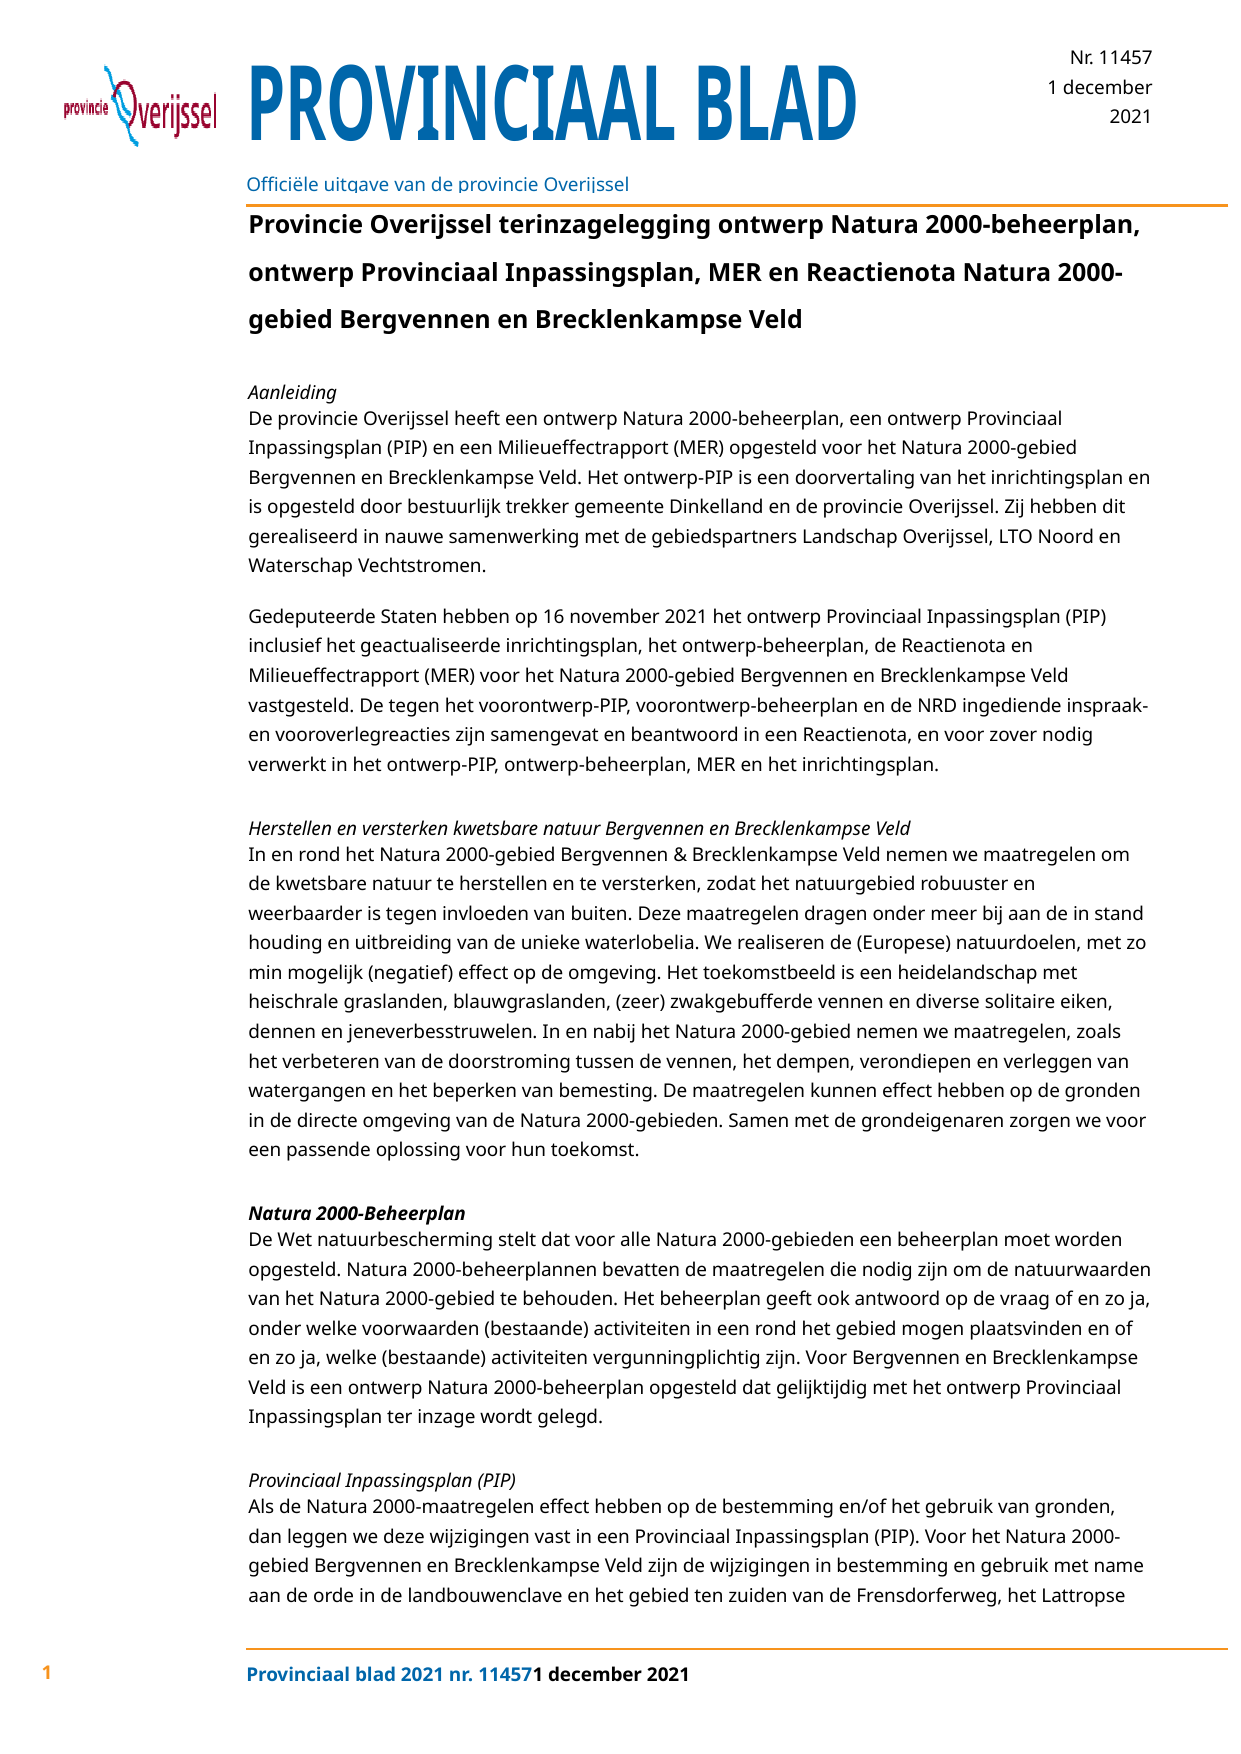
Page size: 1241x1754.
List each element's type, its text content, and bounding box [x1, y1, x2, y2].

text Gedeputeerde Staten hebben op 16 november 2021 het ontwerp Provinciaal Inpassingsplan (PIP) inclusief het geactualiseerde inrichtingsplan, het ontwerp-beheerplan, de Reactienota en Milieueffectrapport (MER) voor het Natura 2000-gebied Bergvennen en Brecklenkampse Veld vastgesteld. De tegen het voorontwerp-PIP, voorontwerp-beheerplan en de NRD ingediende inspraak- en vooroverlegreacties zijn samengevat en beantwoord in een Reactienota, en voor zover nodig verwerkt in het ontwerp-PIP, ontwerp-beheerplan, MER en het inrichtingsplan. [248, 603, 1152, 777]
text Herstellen en versterken kwetsbare natuur Bergvennen en Brecklenkampse Veld [248, 815, 1152, 841]
text Als de Natura 2000-maatregelen effect hebben op de bestemming en/of het gebruik van gronden, dan leggen we deze wijzigingen vast in een Provinciaal Inpassingsplan (PIP). Voor het Natura 2000-gebied Bergvennen en Brecklenkampse Veld zijn de wijzigingen in bestemming en gebruik met name aan de orde in de landbouwenclave en het gebied ten zuiden van de Frensdorferweg, het Lattropse [248, 1493, 1152, 1608]
text In en rond het Natura 2000-gebied Bergvennen & Brecklenkampse Veld nemen we maatregelen om de kwetsbare natuur te herstellen en te versterken, zodat het natuurgebied robuuster en weerbaarder is tegen invloeden van buiten. Deze maatregelen dragen onder meer bij aan de in stand houding en uitbreiding van de unieke waterlobelia. We realiseren de (Europese) natuurdoelen, met zo min mogelijk (negatief) effect op de omgeving. Het toekomstbeeld is een heidelandschap met heischrale graslanden, blauwgraslanden, (zeer) zwakgebufferde vennen en diverse solitaire eiken, dennen en jeneverbesstruwelen. In en nabij het Natura 2000-gebied nemen we maatregelen, zoals het verbeteren van de doorstroming tussen de vennen, het dempen, verondiepen en verleggen van watergangen en het beperken van bemesting. De maatregelen kunnen effect hebben op de gronden in de directe omgeving van de Natura 2000-gebieden. Samen met de grondeigenaren zorgen we voor een passende oplossing voor hun toekomst. [248, 841, 1152, 1162]
text De Wet natuurbescherming stelt dat voor alle Natura 2000-gebieden een beheerplan moet worden opgesteld. Natura 2000-beheerplannen bevatten de maatregelen die nodig zijn om de natuurwaarden van het Natura 2000-gebied te behouden. Het beheerplan geeft ook antwoord op de vraag of en zo ja, onder welke voorwaarden (bestaande) activiteiten in een rond het gebied mogen plaatsvinden en of en zo ja, welke (bestaande) activiteiten vergunningplichtig zijn. Voor Bergvennen en Brecklenkampse Veld is een ontwerp Natura 2000-beheerplan opgesteld dat gelijktijdig met het ontwerp Provinciaal Inpassingsplan ter inzage wordt gelegd. [248, 1226, 1152, 1429]
text Provinciaal Inpassingsplan (PIP) [248, 1468, 1152, 1493]
text De provincie Overijssel heeft een ontwerp Natura 2000-beheerplan, een ontwerp Provinciaal Inpassingsplan (PIP) en een Milieueffectrapport (MER) opgesteld voor het Natura 2000-gebied Bergvennen en Brecklenkampse Veld. Het ontwerp-PIP is een doorvertaling van het inrichtingsplan en is opgesteld door bestuurlijk trekker gemeente Dinkelland en de provincie Overijssel. Zij hebben dit gerealiseerd in nauwe samenwerking met de gebiedspartners Landschap Overijssel, LTO Noord en Waterschap Vechtstromen. [248, 405, 1152, 578]
text Natura 2000-Beheerplan [248, 1201, 1152, 1226]
text Provincie Overijssel terinzagelegging ontwerp Natura 2000-beheerplan, ontwerp Provinciaal Inpassingsplan, MER en Reactienota Natura 2000-gebied Bergvennen en Brecklenkampse Veld [248, 207, 1152, 336]
picture [41, 47, 231, 172]
text Aanleiding [248, 379, 1152, 405]
